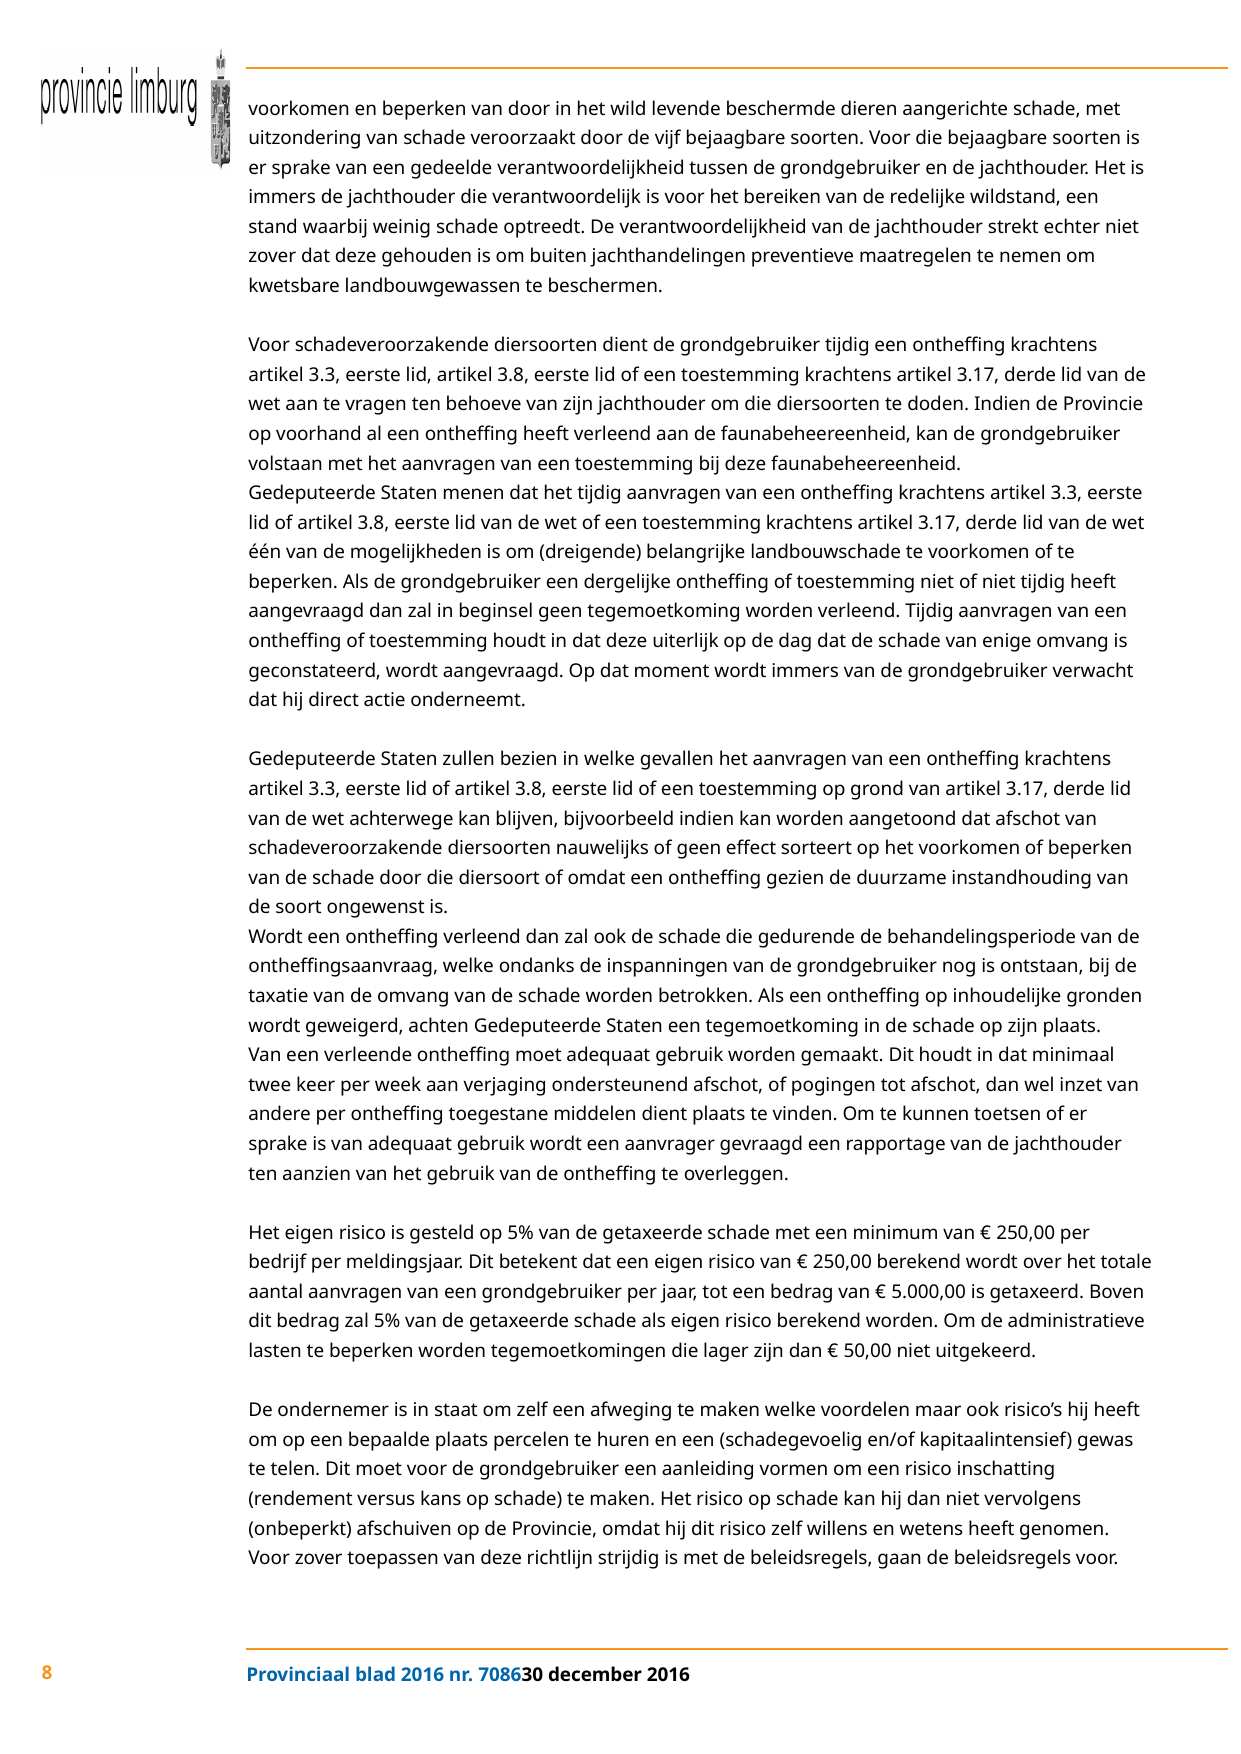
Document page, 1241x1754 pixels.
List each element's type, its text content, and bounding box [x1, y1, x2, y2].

text De ondernemer is in staat om zelf een afweging te maken welke voordelen maar ook risico’s hij heeft om op een bepaalde plaats percelen te huren en een (schadegevoelig en/of kapitaalintensief) gewas te telen. Dit moet voor de grondgebruiker een aanleiding vormen om een risico inschatting (rendement versus kans op schade) te maken. Het risico op schade kan hij dan niet vervolgens (onbeperkt) afschuiven op de Provincie, omdat hij dit risico zelf willens en wetens heeft genomen. Voor zover toepassen van deze richtlijn strijdig is met de beleidsregels, gaan de beleidsregels voor. [248, 1396, 1152, 1570]
text Het eigen risico is gesteld op 5% van de getaxeerde schade met een minimum van € 250,00 per bedrijf per meldingsjaar. Dit betekent dat een eigen risico van € 250,00 berekend wordt over het totale aantal aanvragen van een grondgebruiker per jaar, tot een bedrag van € 5.000,00 is getaxeerd. Boven dit bedrag zal 5% van de getaxeerde schade als eigen risico berekend worden. Om de administratieve lasten te beperken worden tegemoetkomingen die lager zijn dan € 50,00 niet uitgekeerd. [248, 1219, 1152, 1363]
text Van een verleende ontheffing moet adequaat gebruik worden gemaakt. Dit houdt in dat minimaal twee keer per week aan verjaging ondersteunend afschot, of pogingen tot afschot, dan wel inzet van andere per ontheffing toegestane middelen dient plaats te vinden. Om te kunnen toetsen of er sprake is van adequaat gebruik wordt een aanvrager gevraagd een rapportage van de jachthouder ten aanzien van het gebruik van de ontheffing te overleggen. [248, 1041, 1152, 1186]
text Voor schadeveroorzakende diersoorten dient de grondgebruiker tijdig een ontheffing krachtens artikel 3.3, eerste lid, artikel 3.8, eerste lid of een toestemming krachtens artikel 3.17, derde lid van de wet aan te vragen ten behoeve van zijn jachthouder om die diersoorten te doden. Indien de Provincie op voorhand al een ontheffing heeft verleend aan de faunabeheereenheid, kan de grondgebruiker volstaan met het aanvragen van een toestemming bij deze faunabeheereenheid. [248, 331, 1152, 476]
text Wordt een ontheffing verleend dan zal ook de schade die gedurende de behandelingsperiode van de ontheffingsaanvraag, welke ondanks de inspanningen van de grondgebruiker nog is ontstaan, bij de taxatie van de omvang van de schade worden betrokken. Als een ontheffing op inhoudelijke gronden wordt geweigerd, achten Gedeputeerde Staten een tegemoetkoming in de schade op zijn plaats. [248, 923, 1152, 1038]
picture [41, 47, 231, 172]
text Gedeputeerde Staten menen dat het tijdig aanvragen van een ontheffing krachtens artikel 3.3, eerste lid of artikel 3.8, eerste lid van de wet of een toestemming krachtens artikel 3.17, derde lid van de wet één van de mogelijkheden is om (dreigende) belangrijke landbouwschade te voorkomen of te beperken. Als de grondgebruiker een dergelijke ontheffing of toestemming niet of niet tijdig heeft aangevraagd dan zal in beginsel geen tegemoetkoming worden verleend. Tijdig aanvragen van een ontheffing of toestemming houdt in dat deze uiterlijk op de dag dat de schade van enige omvang is geconstateerd, wordt aangevraagd. Op dat moment wordt immers van de grondgebruiker verwacht dat hij direct actie onderneemt. [248, 479, 1152, 712]
text Gedeputeerde Staten zullen bezien in welke gevallen het aanvragen van een ontheffing krachtens artikel 3.3, eerste lid of artikel 3.8, eerste lid of een toestemming op grond van artikel 3.17, derde lid van de wet achterwege kan blijven, bijvoorbeeld indien kan worden aangetoond dat afschot van schadeveroorzakende diersoorten nauwelijks of geen effect sorteert op het voorkomen of beperken van de schade door die diersoort of omdat een ontheffing gezien de duurzame instandhouding van de soort ongewenst is. [248, 746, 1152, 919]
text voorkomen en beperken van door in het wild levende beschermde dieren aangerichte schade, met uitzondering van schade veroorzaakt door de vijf bejaagbare soorten. Voor die bejaagbare soorten is er sprake van een gedeelde verantwoordelijkheid tussen de grondgebruiker en de jachthouder. Het is immers de jachthouder die verantwoordelijk is voor het bereiken van de redelijke wildstand, een stand waarbij weinig schade optreedt. De verantwoordelijkheid van de jachthouder strekt echter niet zover dat deze gehouden is om buiten jachthandelingen preventieve maatregelen te nemen om kwetsbare landbouwgewassen te beschermen. [248, 95, 1152, 298]
